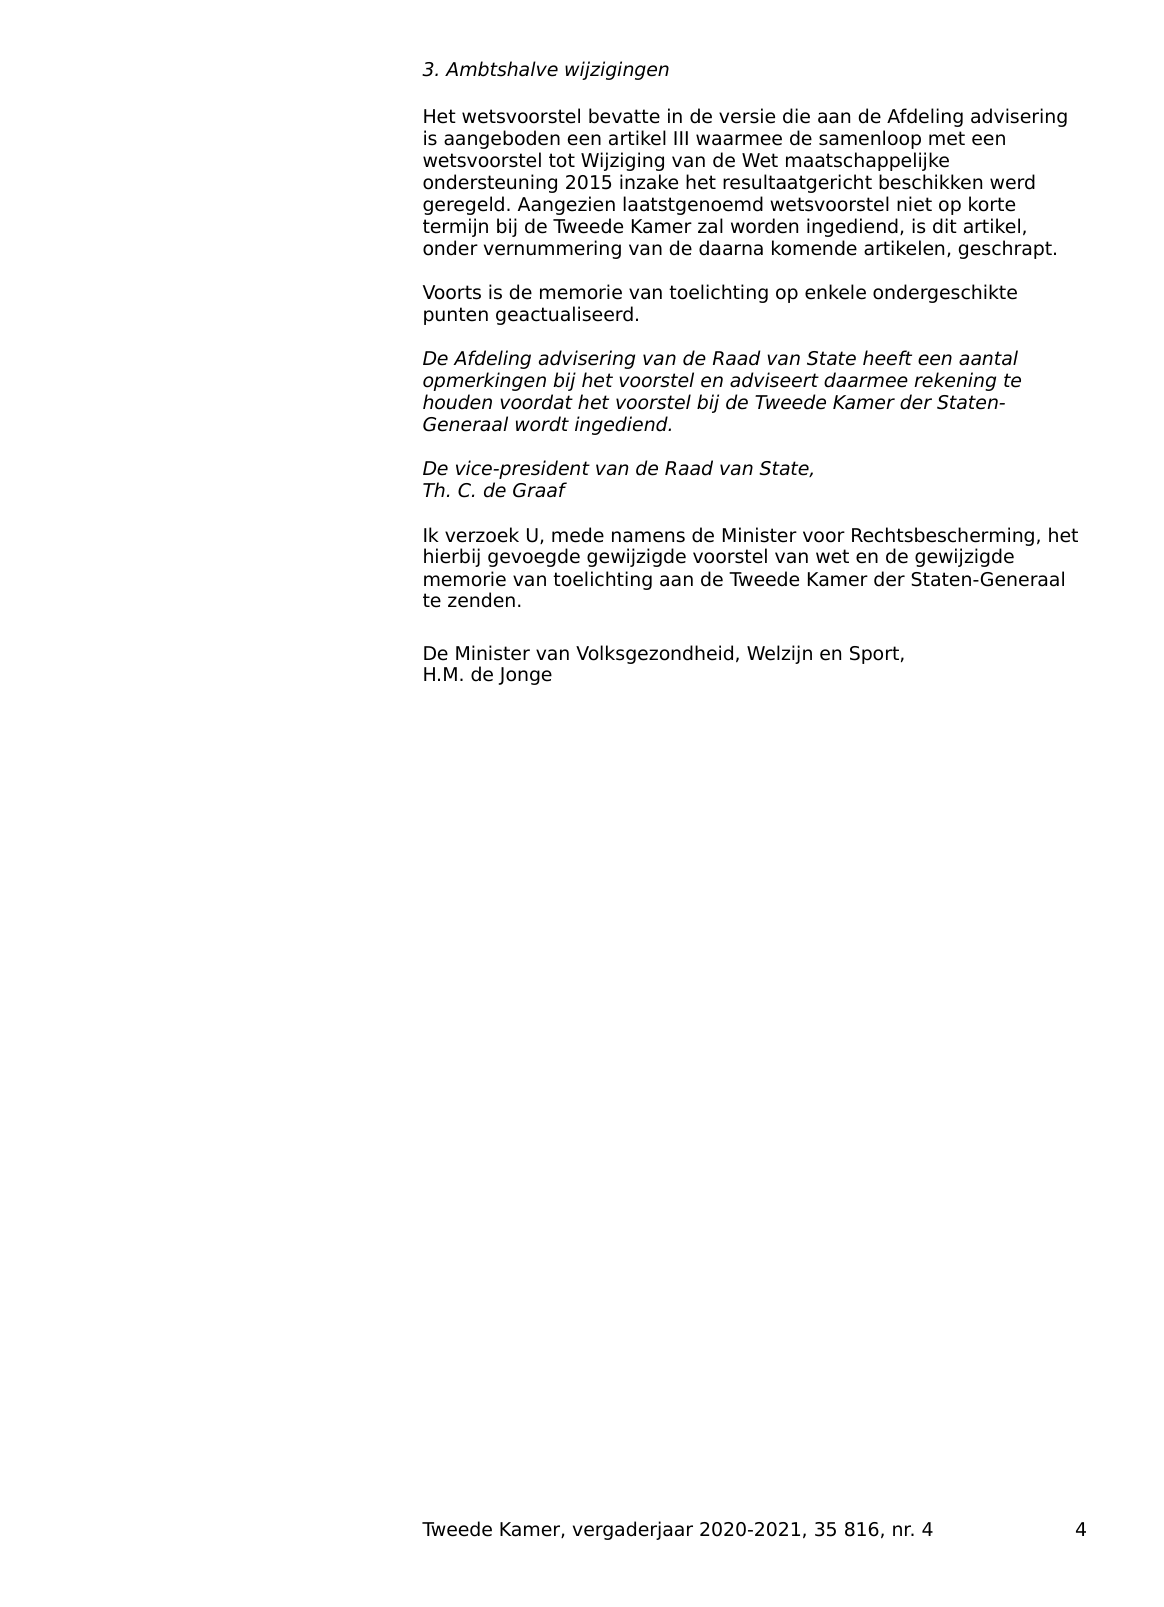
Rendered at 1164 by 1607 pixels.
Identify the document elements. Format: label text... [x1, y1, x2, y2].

text De Minister van Volksgezondheid, Welzijn en Sport, H.M. de Jonge [422, 642, 1087, 686]
text De vice-president van de Raad van State, [422, 458, 1087, 480]
text Ik verzoek U, mede namens de Minister voor Rechtsbescherming, het hierbij gevoegde gewijzigde voorstel van wet en de gewijzigde memorie van toelichting aan de Tweede Kamer der Staten-Generaal te zenden. [422, 524, 1087, 612]
subtitle 3. Ambtshalve wijzigingen [422, 59, 1087, 81]
text Voorts is de memorie van toelichting op enkele ondergeschikte punten geactualiseerd. [422, 282, 1087, 326]
text Th. C. de Graaf [422, 480, 1087, 502]
text De Afdeling advisering van de Raad van State heeft een aantal opmerkingen bij het voorstel en adviseert daarmee rekening te houden voordat het voorstel bij de Tweede Kamer der Staten-Generaal wordt ingediend. [422, 348, 1087, 436]
text Het wetsvoorstel bevatte in de versie die aan de Afdeling advisering is aangeboden een artikel III waarmee de samenloop met een wetsvoorstel tot Wijziging van de Wet maatschappelijke ondersteuning 2015 inzake het resultaatgericht beschikken werd geregeld. Aangezien laatstgenoemd wetsvoorstel niet op korte termijn bij de Tweede Kamer zal worden ingediend, is dit artikel, onder vernummering van de daarna komende artikelen, geschrapt. [422, 106, 1087, 260]
